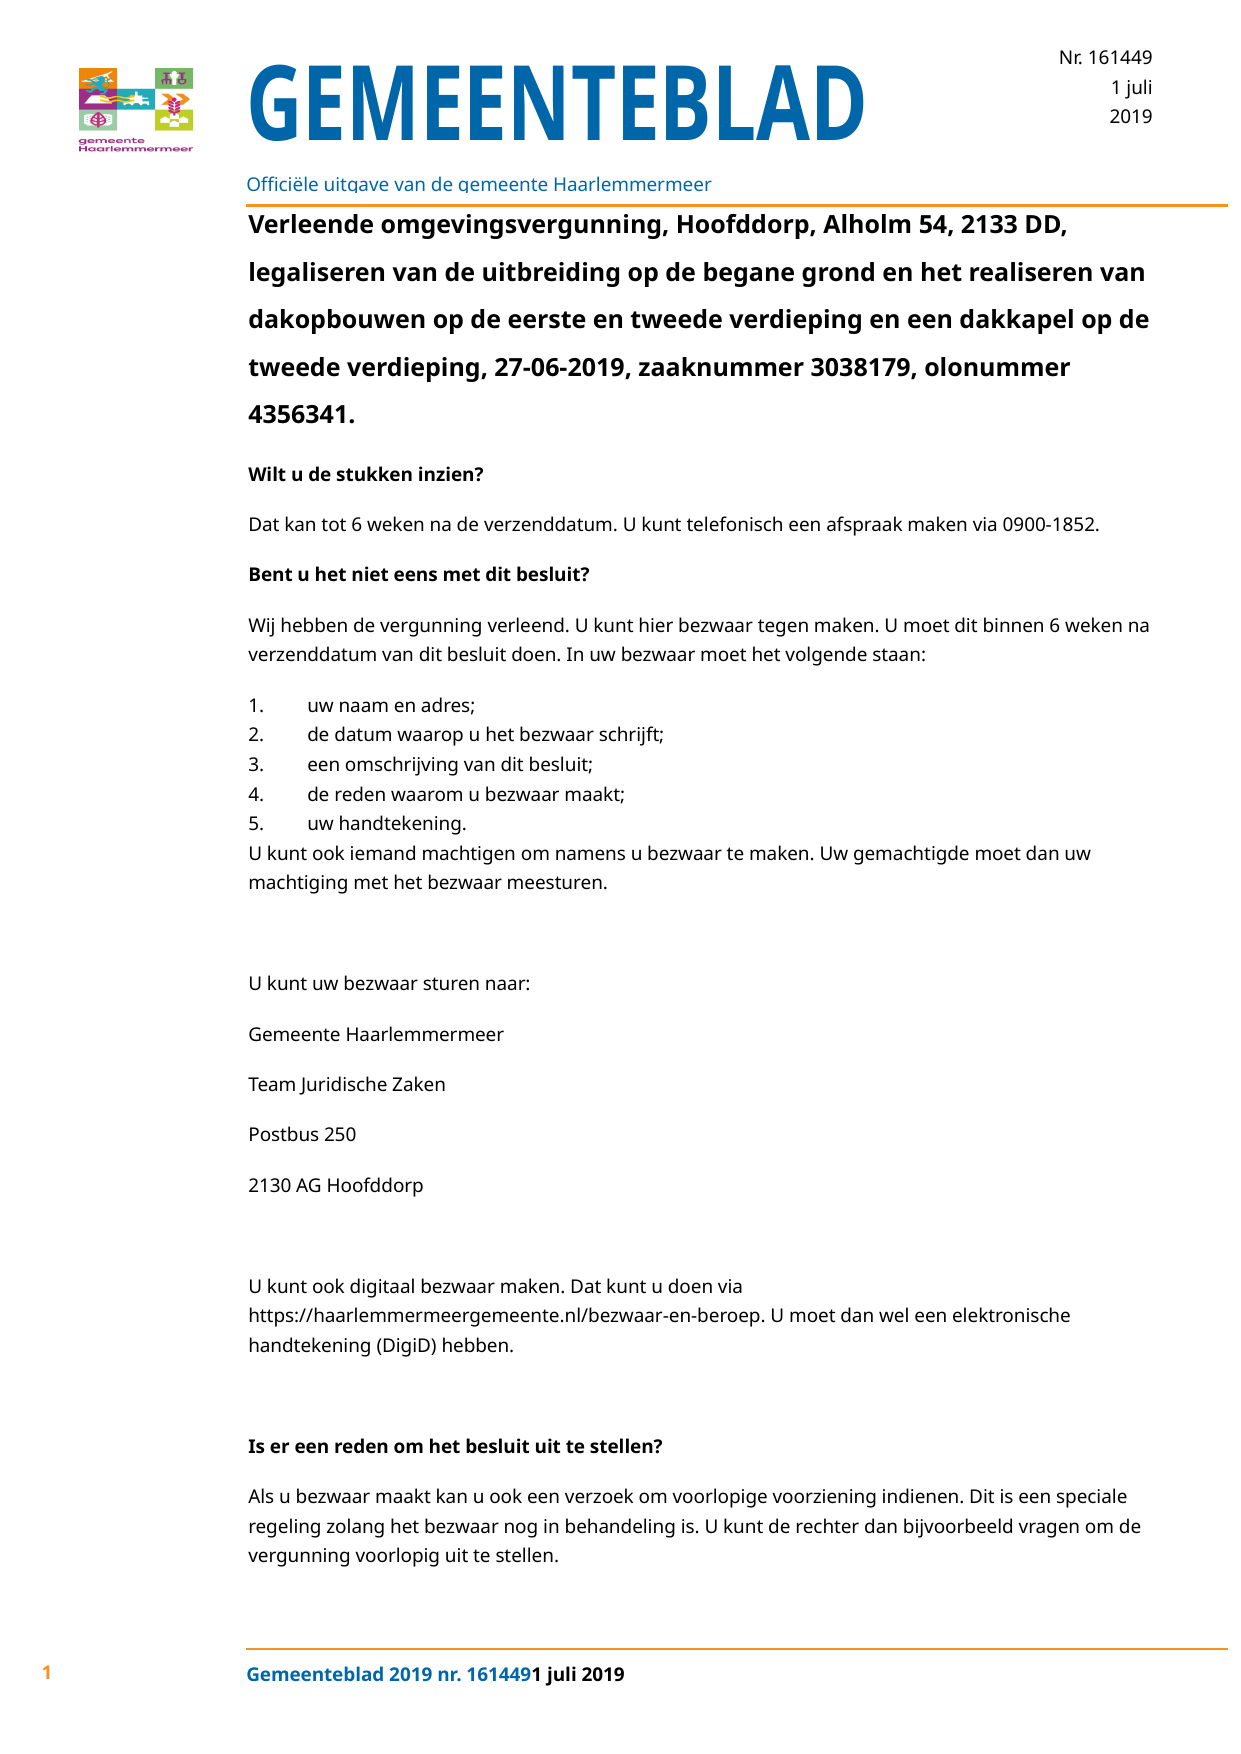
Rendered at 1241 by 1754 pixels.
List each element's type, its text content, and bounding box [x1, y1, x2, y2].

text Wij hebben de vergunning verleend. U kunt hier bezwaar tegen maken. U moet dit binnen 6 weken na verzenddatum van dit besluit doen. In uw bezwaar moet het volgende staan: [248, 612, 1152, 667]
text Dat kan tot 6 weken na de verzenddatum. U kunt telefonisch een afspraak maken via 0900-1852. [248, 511, 1152, 537]
text Is er een reden om het besluit uit te stellen? [248, 1433, 1152, 1458]
text Wilt u de stukken inzien? [248, 461, 1152, 486]
text Postbus 250 [248, 1122, 1152, 1147]
text Team Juridische Zaken [248, 1071, 1152, 1097]
list de datum waarop u het bezwaar schrijft; [248, 722, 1152, 747]
text U kunt ook digitaal bezwaar maken. Dat kunt u doen via https://haarlemmermeergemeente.nl/bezwaar-en-beroep. U moet dan wel een elektronische handtekening (DigiD) hebben. [248, 1273, 1152, 1358]
text 2130 AG Hoofddorp [248, 1172, 1152, 1198]
text Als u bezwaar maakt kan u ook een verzoek om voorlopige voorziening indienen. Dit is een speciale regeling zolang het bezwaar nog in behandeling is. U kunt de rechter dan bijvoorbeeld vragen om de vergunning voorlopig uit te stellen. [248, 1483, 1152, 1568]
text Verleende omgevingsvergunning, Hoofddorp, Alholm 54, 2133 DD, legaliseren van de uitbreiding op de begane grond en het realiseren van dakopbouwen op de eerste en tweede verdieping en een dakkapel op de tweede verdieping, 27-06-2019, zaaknummer 3038179, olonummer 4356341. [248, 207, 1152, 431]
list de reden waarom u bezwaar maakt; [248, 781, 1152, 806]
list een omschrijving van dit besluit; [248, 751, 1152, 777]
picture [41, 47, 231, 172]
text U kunt uw bezwaar sturen naar: [248, 970, 1152, 996]
text Bent u het niet eens met dit besluit? [248, 562, 1152, 587]
text Gemeente Haarlemmermeer [248, 1021, 1152, 1046]
text U kunt ook iemand machtigen om namens u bezwaar te maken. Uw gemachtigde moet dan uw machtiging met het bezwaar meesturen. [248, 840, 1152, 895]
list uw naam en adres; [248, 692, 1152, 718]
list uw handtekening. [248, 810, 1152, 836]
